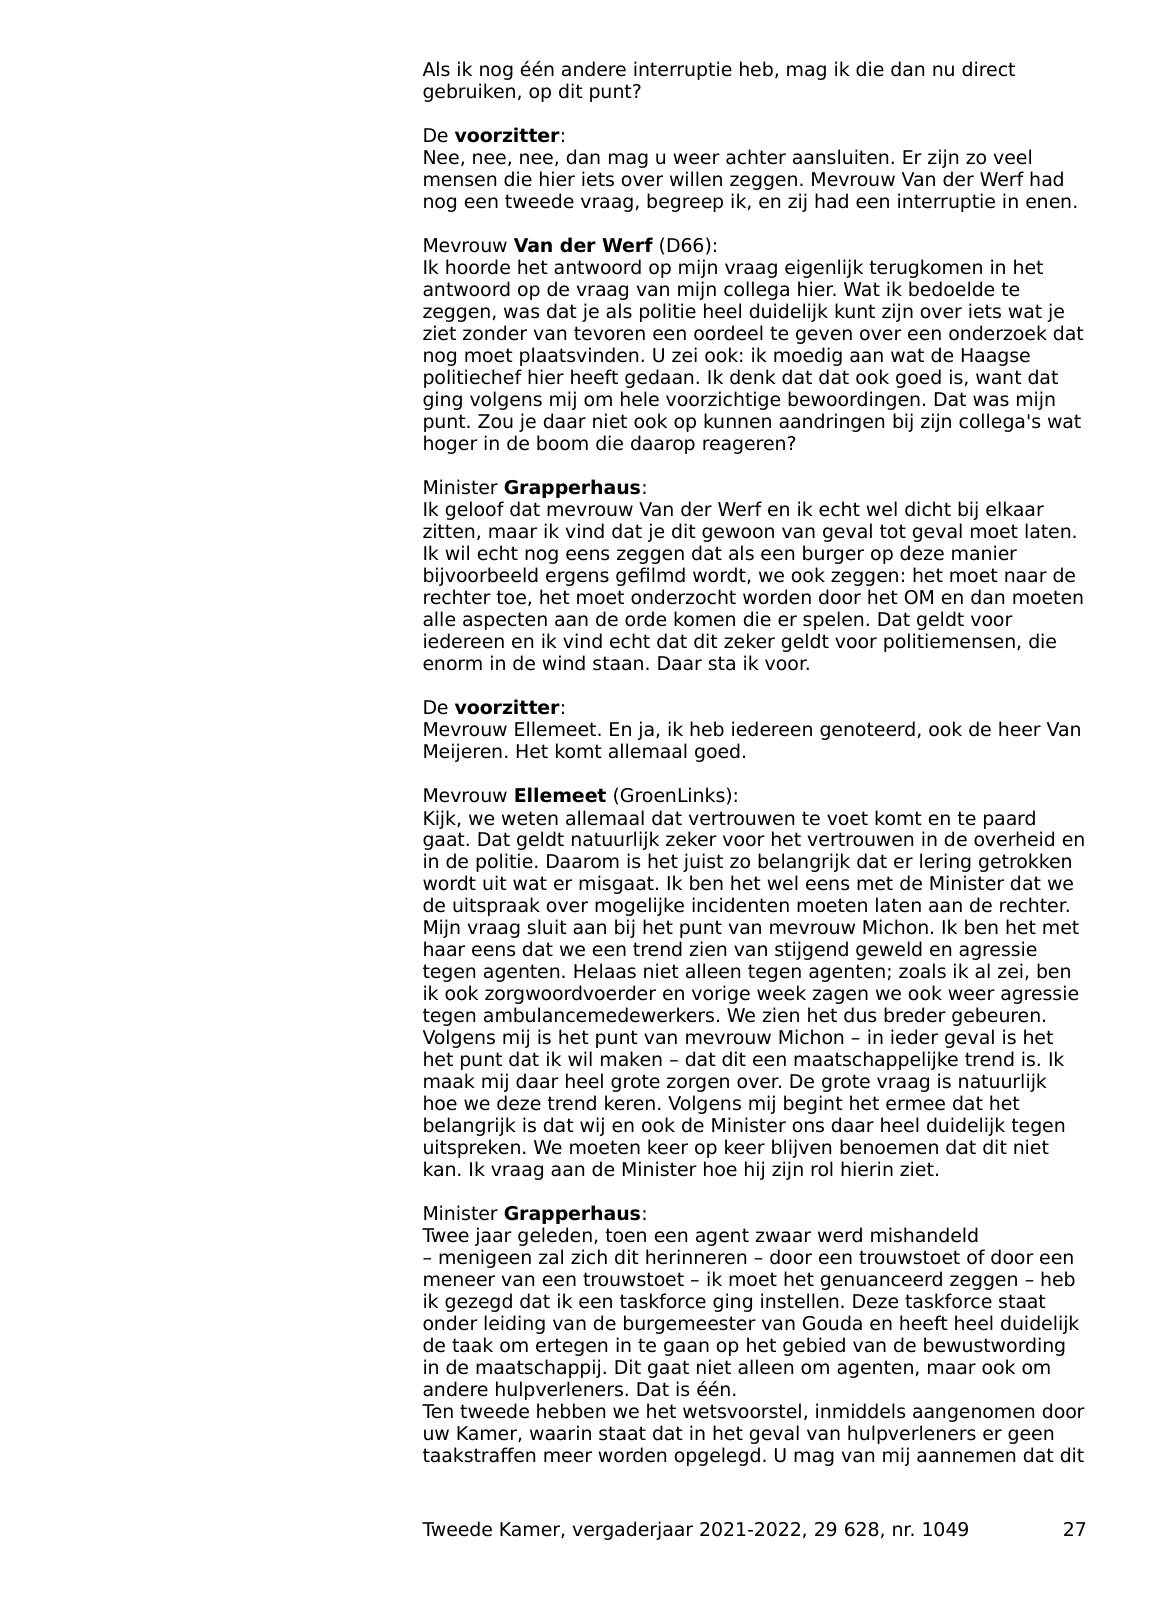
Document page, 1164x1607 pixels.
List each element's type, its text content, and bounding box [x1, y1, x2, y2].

text Kijk, we weten allemaal dat vertrouwen te voet komt en te paard gaat. Dat geldt natuurlijk zeker voor het vertrouwen in de overheid en in de politie. Daarom is het juist zo belangrijk dat er lering getrokken wordt uit wat er misgaat. Ik ben het wel eens met de Minister dat we de uitspraak over mogelijke incidenten moeten laten aan de rechter. [422, 807, 1087, 917]
text Mevrouw Van der Werf (D66): [422, 235, 1087, 257]
text Ik hoorde het antwoord op mijn vraag eigenlijk terugkomen in het antwoord op de vraag van mijn collega hier. Wat ik bedoelde te zeggen, was dat je als politie heel duidelijk kunt zijn over iets wat je ziet zonder van tevoren een oordeel te geven over een onderzoek dat nog moet plaatsvinden. U zei ook: ik moedig aan wat de Haagse politiechef hier heeft gedaan. Ik denk dat dat ook goed is, want dat ging volgens mij om hele voorzichtige bewoordingen. Dat was mijn punt. Zou je daar niet ook op kunnen aandringen bij zijn collega's wat hoger in de boom die daarop reageren? [422, 257, 1087, 455]
text Ik geloof dat mevrouw Van der Werf en ik echt wel dicht bij elkaar zitten, maar ik vind dat je dit gewoon van geval tot geval moet laten. Ik wil echt nog eens zeggen dat als een burger op deze manier bijvoorbeeld ergens gefilmd wordt, we ook zeggen: het moet naar de rechter toe, het moet onderzocht worden door het OM en dan moeten alle aspecten aan de orde komen die er spelen. Dat geldt voor iedereen en ik vind echt dat dit zeker geldt voor politiemensen, die enorm in de wind staan. Daar sta ik voor. [422, 499, 1087, 675]
text Twee jaar geleden, toen een agent zwaar werd mishandeld – menigeen zal zich dit herinneren – door een trouwstoet of door een meneer van een trouwstoet – ik moet het genuanceerd zeggen – heb ik gezegd dat ik een taskforce ging instellen. Deze taskforce staat onder leiding van de burgemeester van Gouda en heeft heel duidelijk de taak om ertegen in te gaan op het gebied van de bewustwording in de maatschappij. Dit gaat niet alleen om agenten, maar ook om andere hulpverleners. Dat is één. [422, 1225, 1087, 1401]
text Als ik nog één andere interruptie heb, mag ik die dan nu direct gebruiken, op dit punt? [422, 59, 1087, 103]
text De voorzitter: [422, 697, 1087, 719]
text Minister Grapperhaus: [422, 477, 1087, 499]
text Mevrouw Ellemeet (GroenLinks): [422, 785, 1087, 807]
text Mijn vraag sluit aan bij het punt van mevrouw Michon. Ik ben het met haar eens dat we een trend zien van stijgend geweld en agressie tegen agenten. Helaas niet alleen tegen agenten; zoals ik al zei, ben ik ook zorgwoordvoerder en vorige week zagen we ook weer agressie tegen ambulancemedewerkers. We zien het dus breder gebeuren. Volgens mij is het punt van mevrouw Michon – in ieder geval is het het punt dat ik wil maken – dat dit een maatschappelijke trend is. Ik maak mij daar heel grote zorgen over. De grote vraag is natuurlijk hoe we deze trend keren. Volgens mij begint het ermee dat het belangrijk is dat wij en ook de Minister ons daar heel duidelijk tegen uitspreken. We moeten keer op keer blijven benoemen dat dit niet kan. Ik vraag aan de Minister hoe hij zijn rol hierin ziet. [422, 917, 1087, 1181]
text Nee, nee, nee, dan mag u weer achter aansluiten. Er zijn zo veel mensen die hier iets over willen zeggen. Mevrouw Van der Werf had nog een tweede vraag, begreep ik, en zij had een interruptie in enen. [422, 147, 1087, 213]
text Mevrouw Ellemeet. En ja, ik heb iedereen genoteerd, ook de heer Van Meijeren. Het komt allemaal goed. [422, 719, 1087, 763]
text Minister Grapperhaus: [422, 1203, 1087, 1225]
text De voorzitter: [422, 125, 1087, 147]
text Ten tweede hebben we het wetsvoorstel, inmiddels aangenomen door uw Kamer, waarin staat dat in het geval van hulpverleners er geen taakstraffen meer worden opgelegd. U mag van mij aannemen dat dit [422, 1401, 1087, 1467]
